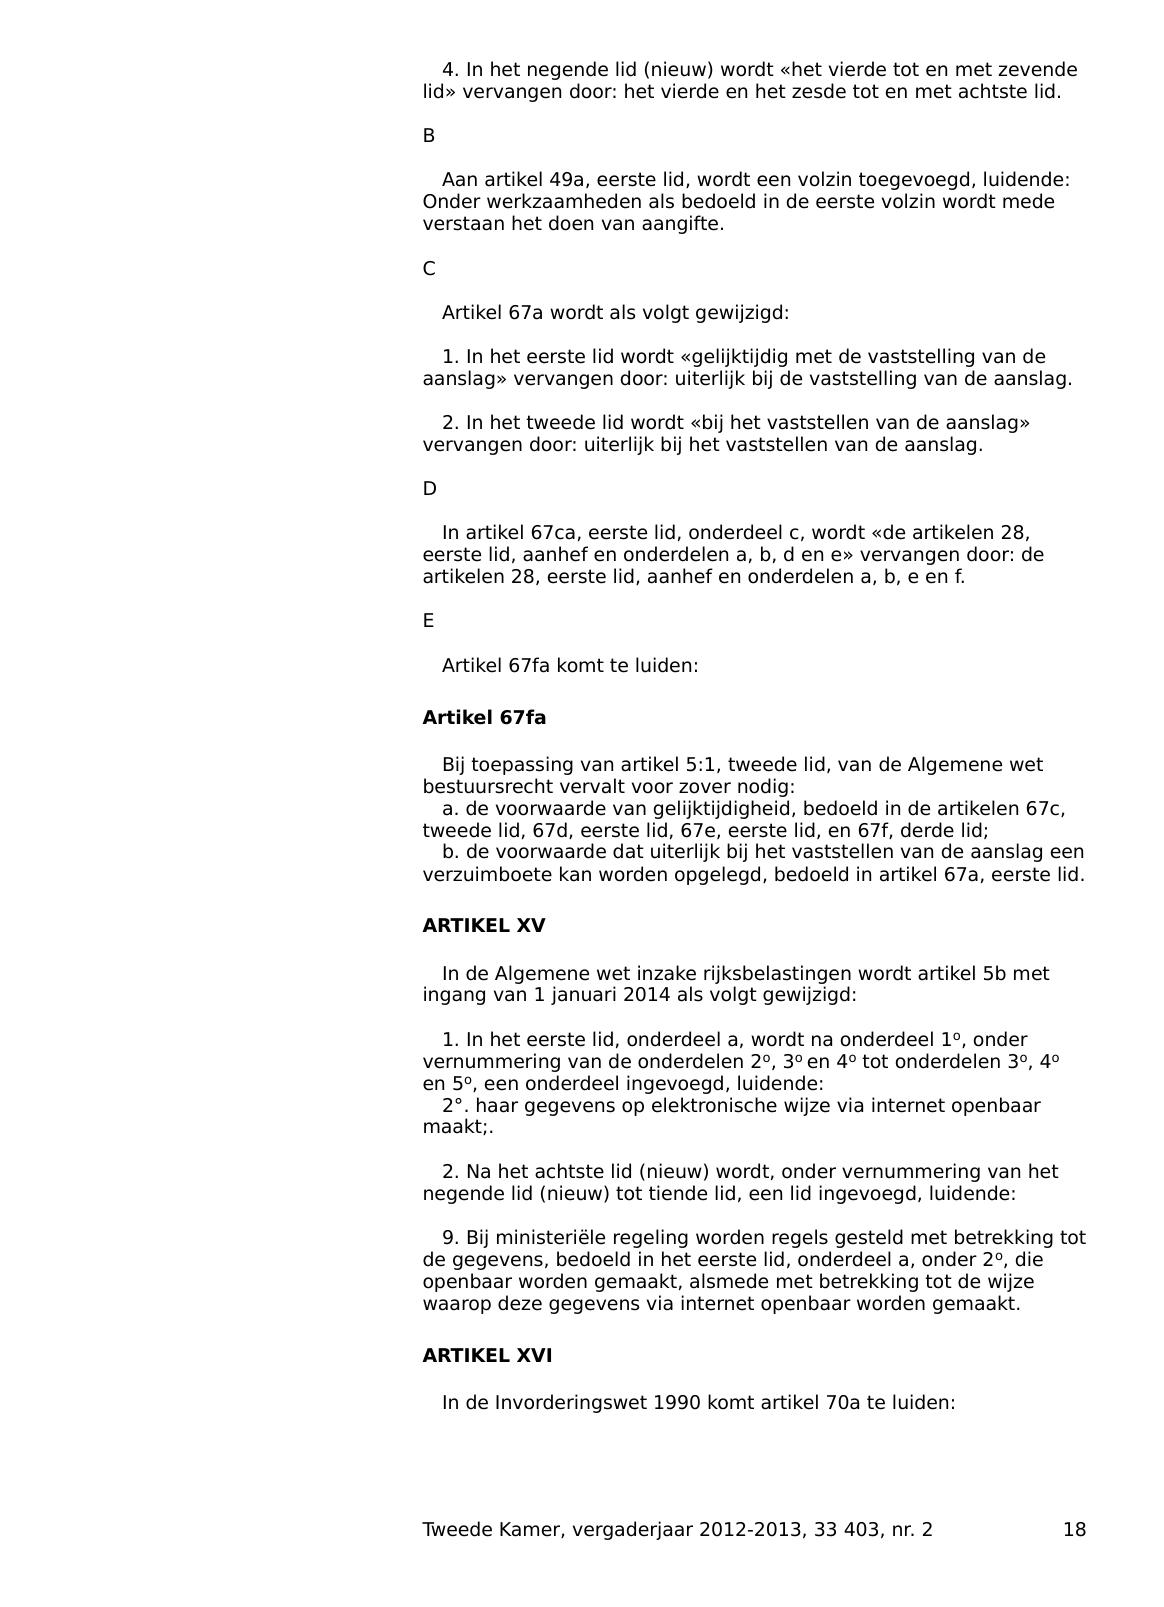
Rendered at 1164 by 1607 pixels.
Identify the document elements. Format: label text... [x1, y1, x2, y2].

text a. de voorwaarde van gelijktijdigheid, bedoeld in de artikelen 67c, tweede lid, 67d, eerste lid, 67e, eerste lid, en 67f, derde lid; [422, 797, 1087, 841]
text Aan artikel 49a, eerste lid, wordt een volzin toegevoegd, luidende: Onder werkzaamheden als bedoeld in de eerste volzin wordt mede verstaan het doen van aangifte. [422, 169, 1087, 235]
subtitle Artikel 67fa [422, 707, 1087, 728]
text B [422, 125, 1087, 147]
text 9. Bij ministeriële regeling worden regels gesteld met betrekking tot de gegevens, bedoeld in het eerste lid, onderdeel a, onder 2o, die openbaar worden gemaakt, alsmede met betrekking tot de wijze waarop deze gegevens via internet openbaar worden gemaakt. [422, 1227, 1087, 1315]
text Artikel 67fa komt te luiden: [422, 654, 1087, 677]
text 2. In het tweede lid wordt «bij het vaststellen van de aanslag» vervangen door: uiterlijk bij het vaststellen van de aanslag. [422, 412, 1087, 456]
text b. de voorwaarde dat uiterlijk bij het vaststellen van de aanslag een verzuimboete kan worden opgelegd, bedoeld in artikel 67a, eerste lid. [422, 841, 1087, 885]
text 2°. haar gegevens op elektronische wijze via internet openbaar maakt;. [422, 1094, 1087, 1138]
text In artikel 67ca, eerste lid, onderdeel c, wordt «de artikelen 28, eerste lid, aanhef en onderdelen a, b, d en e» vervangen door: de artikelen 28, eerste lid, aanhef en onderdelen a, b, e en f. [422, 522, 1087, 588]
text E [422, 610, 1087, 632]
text Artikel 67a wordt als volgt gewijzigd: [422, 302, 1087, 324]
text C [422, 257, 1087, 279]
subtitle ARTIKEL XVI [422, 1345, 1087, 1367]
text 1. In het eerste lid wordt «gelijktijdig met de vaststelling van de aanslag» vervangen door: uiterlijk bij de vaststelling van de aanslag. [422, 346, 1087, 390]
text 2. Na het achtste lid (nieuw) wordt, onder vernummering van het negende lid (nieuw) tot tiende lid, een lid ingevoegd, luidende: [422, 1161, 1087, 1204]
subtitle ARTIKEL XV [422, 915, 1087, 937]
text 1. In het eerste lid, onderdeel a, wordt na onderdeel 1o, onder vernummering van de onderdelen 2o, 3o en 4o tot onderdelen 3o, 4o en 5o, een onderdeel ingevoegd, luidende: [422, 1028, 1087, 1094]
text 4. In het negende lid (nieuw) wordt «het vierde tot en met zevende lid» vervangen door: het vierde en het zesde tot en met achtste lid. [422, 59, 1087, 103]
text In de Invorderingswet 1990 komt artikel 70a te luiden: [422, 1392, 1087, 1414]
text Bij toepassing van artikel 5:1, tweede lid, van de Algemene wet bestuursrecht vervalt voor zover nodig: [422, 753, 1087, 797]
text D [422, 478, 1087, 500]
text In de Algemene wet inzake rijksbelastingen wordt artikel 5b met ingang van 1 januari 2014 als volgt gewijzigd: [422, 962, 1087, 1006]
